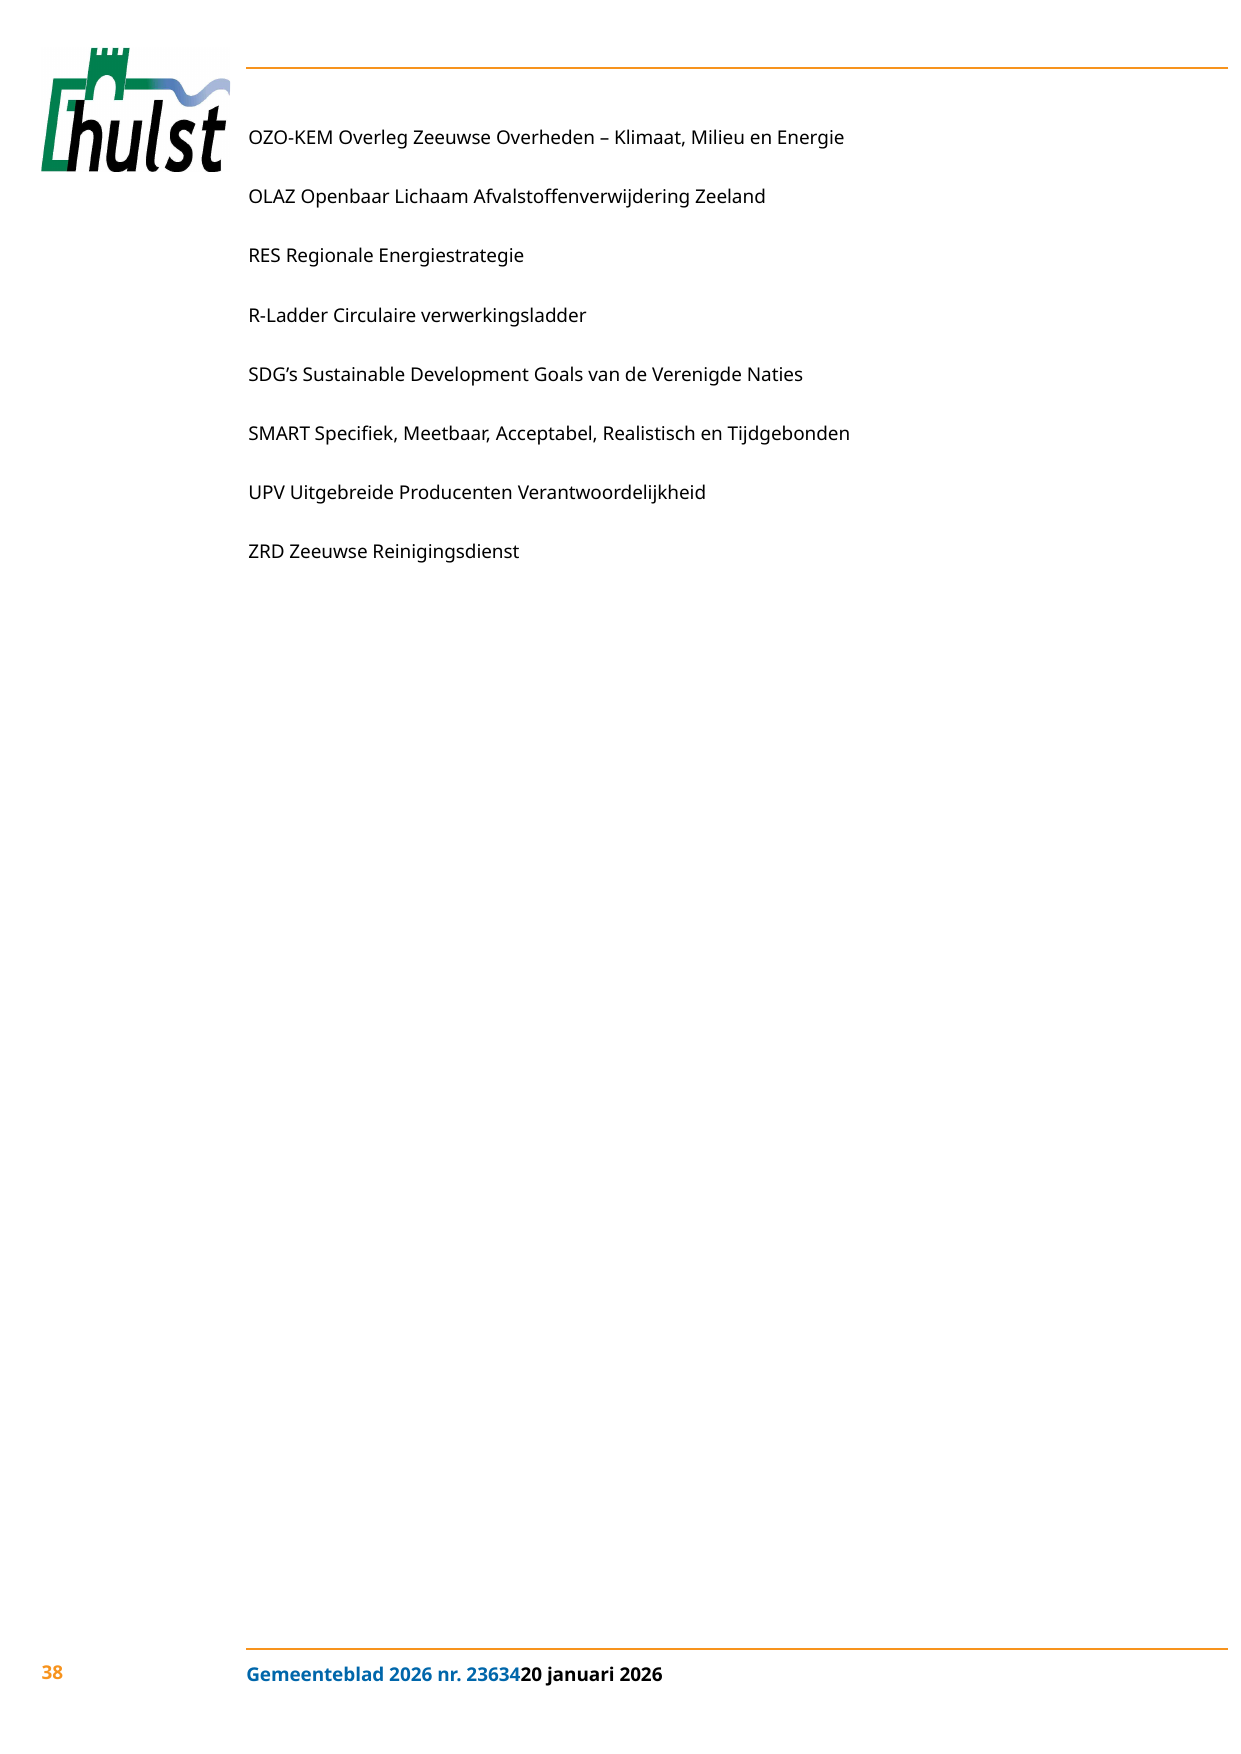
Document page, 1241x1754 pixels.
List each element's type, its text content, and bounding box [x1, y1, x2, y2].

picture [41, 47, 231, 172]
text ZRD Zeeuwse Reinigingsdienst [248, 538, 1152, 564]
text SDG’s Sustainable Development Goals van de Verenigde Naties [248, 361, 1152, 387]
text RES Regionale Energiestrategie [248, 243, 1152, 268]
text UPV Uitgebreide Producenten Verantwoordelijkheid [248, 479, 1152, 505]
text OLAZ Openbaar Lichaam Afvalstoffenverwijdering Zeeland [248, 183, 1152, 209]
text SMART Specifiek, Meetbaar, Acceptabel, Realistisch en Tijdgebonden [248, 420, 1152, 446]
text OZO-KEM Overleg Zeeuwse Overheden – Klimaat, Milieu en Energie [248, 124, 1152, 150]
text R-Ladder Circulaire verwerkingsladder [248, 302, 1152, 328]
